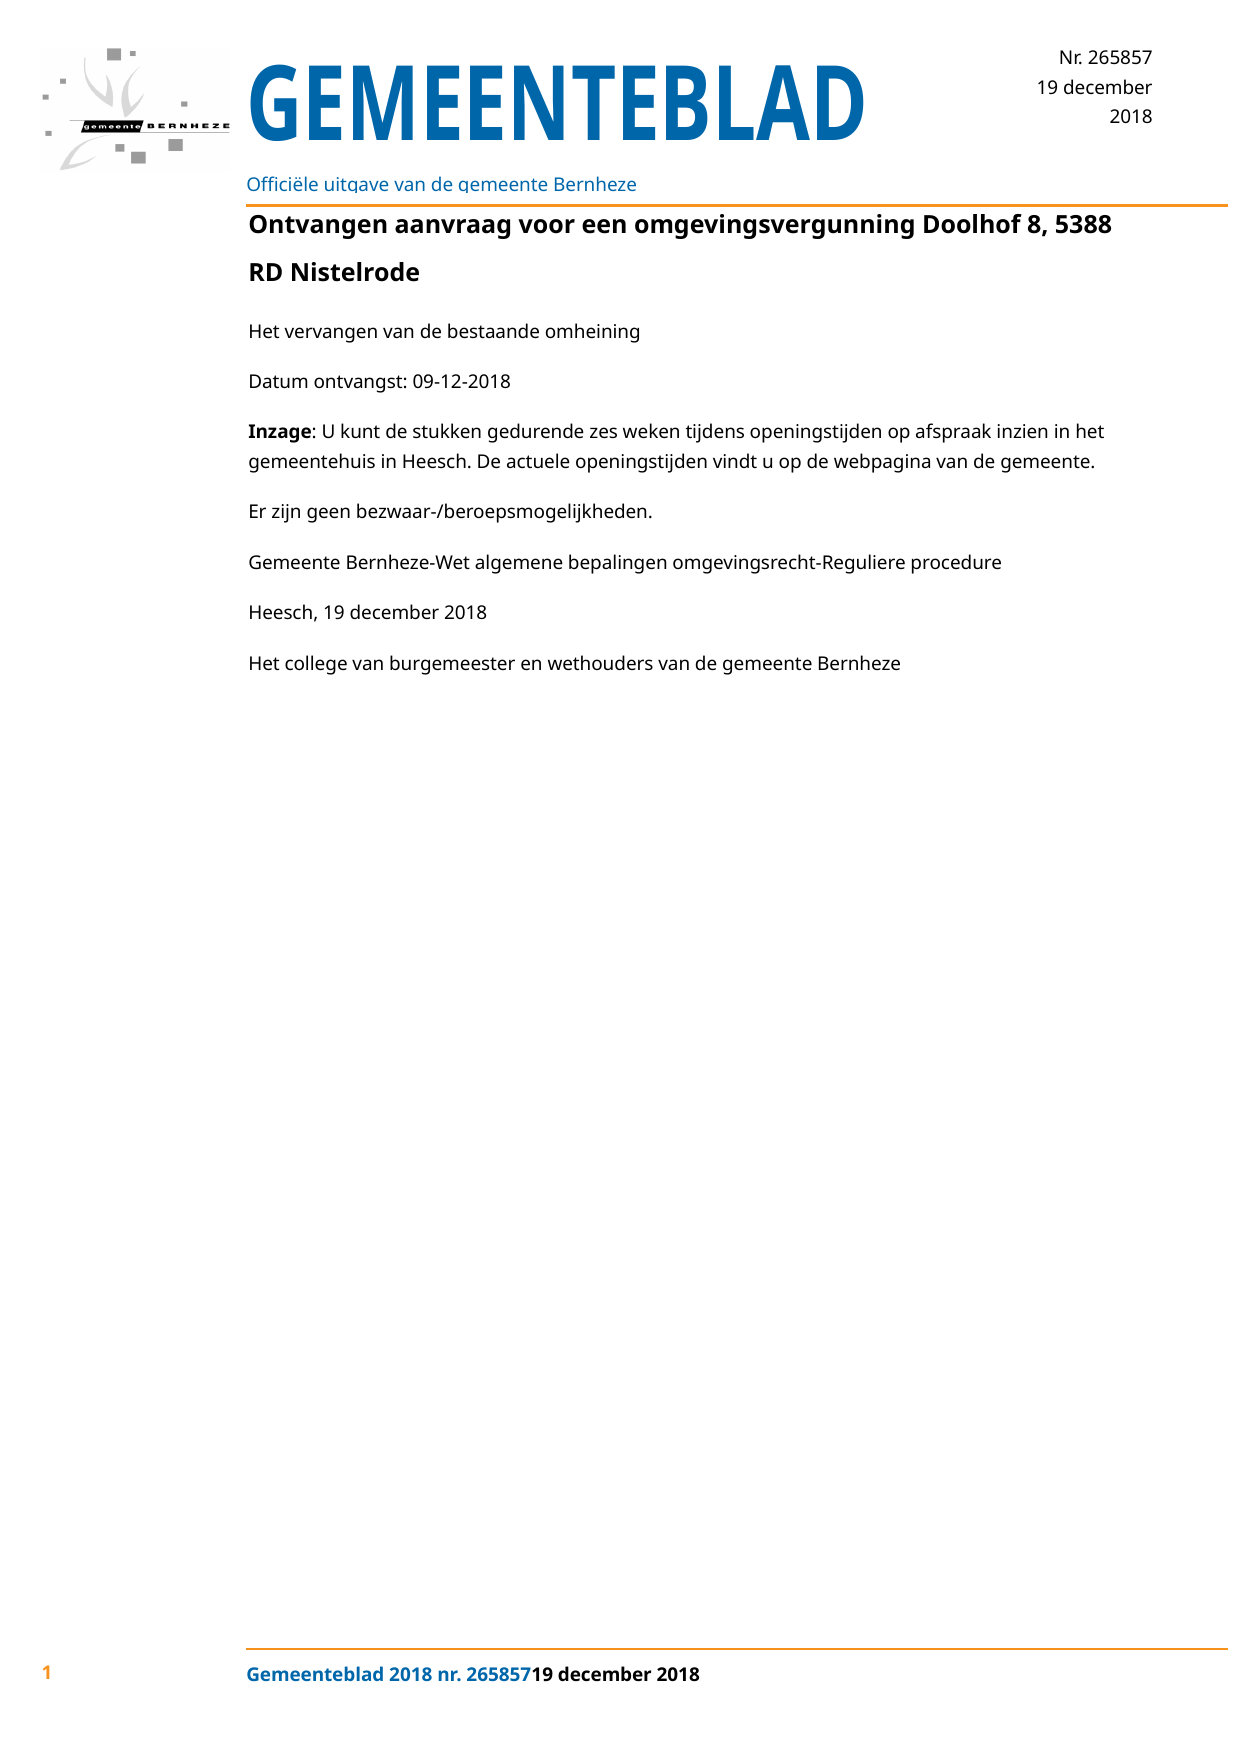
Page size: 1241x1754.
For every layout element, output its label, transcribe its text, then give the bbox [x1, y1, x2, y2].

text Ontvangen aanvraag voor een omgevingsvergunning Doolhof 8, 5388 RD Nistelrode [248, 207, 1152, 288]
text Er zijn geen bezwaar-/beroepsmogelijkheden. [248, 499, 1152, 524]
text Gemeente Bernheze-Wet algemene bepalingen omgevingsrecht-Reguliere procedure [248, 549, 1152, 575]
text Het vervangen van de bestaande omheining [248, 318, 1152, 344]
text Datum ontvangst: 09-12-2018 [248, 368, 1152, 394]
text Heesch, 19 december 2018 [248, 599, 1152, 625]
text Het college van burgemeester en wethouders van de gemeente Bernheze [248, 650, 1152, 676]
picture [41, 47, 231, 172]
text Inzage: U kunt de stukken gedurende zes weken tijdens openingstijden op afspraak inzien in het gemeentehuis in Heesch. De actuele openingstijden vindt u op de webpagina van de gemeente. [248, 419, 1152, 474]
